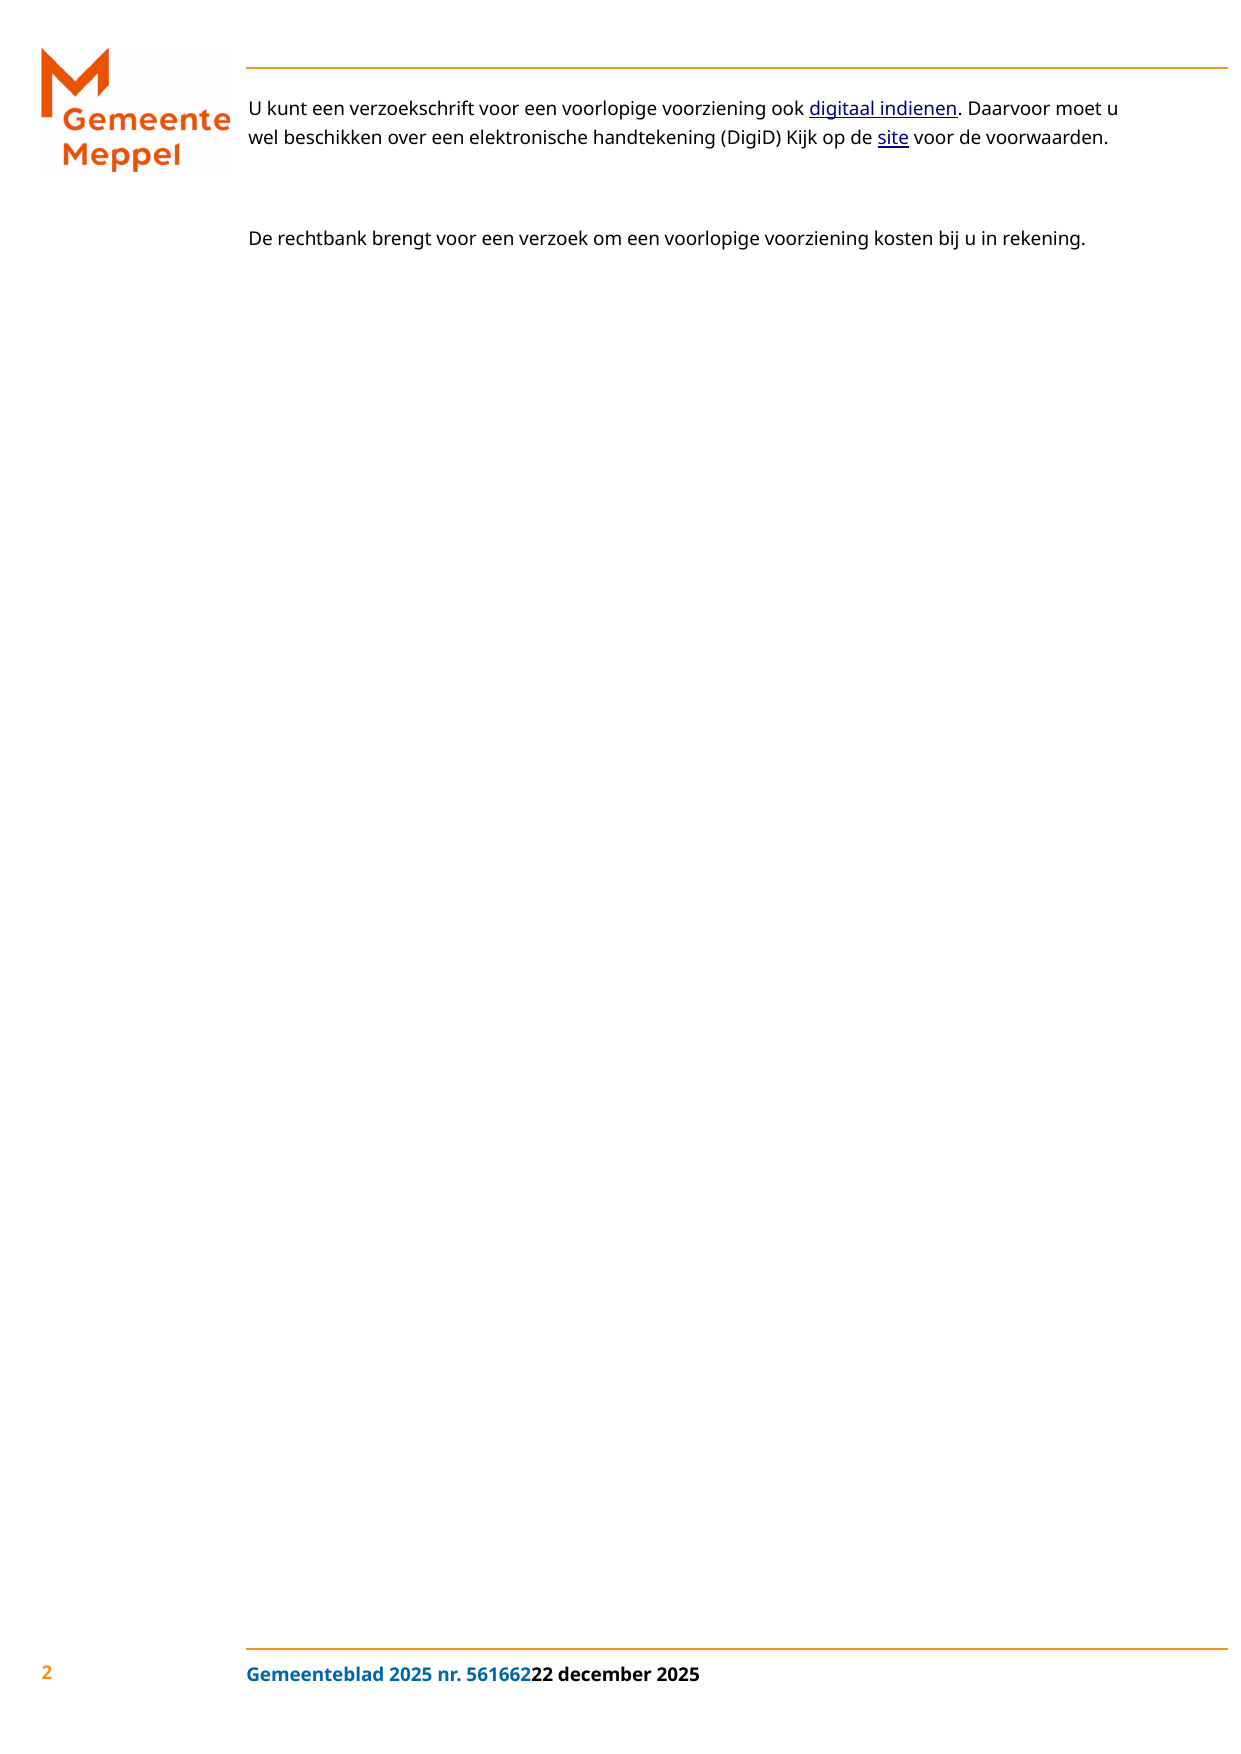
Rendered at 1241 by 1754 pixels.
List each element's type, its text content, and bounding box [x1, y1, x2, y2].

text U kunt een verzoekschrift voor een voorlopige voorziening ook digitaal indienen. Daarvoor moet u wel beschikken over een elektronische handtekening (DigiD) Kijk op de site voor de voorwaarden. [248, 95, 1152, 150]
picture [41, 47, 231, 172]
text De rechtbank brengt voor een verzoek om een voorlopige voorziening kosten bij u in rekening. [248, 225, 1152, 251]
